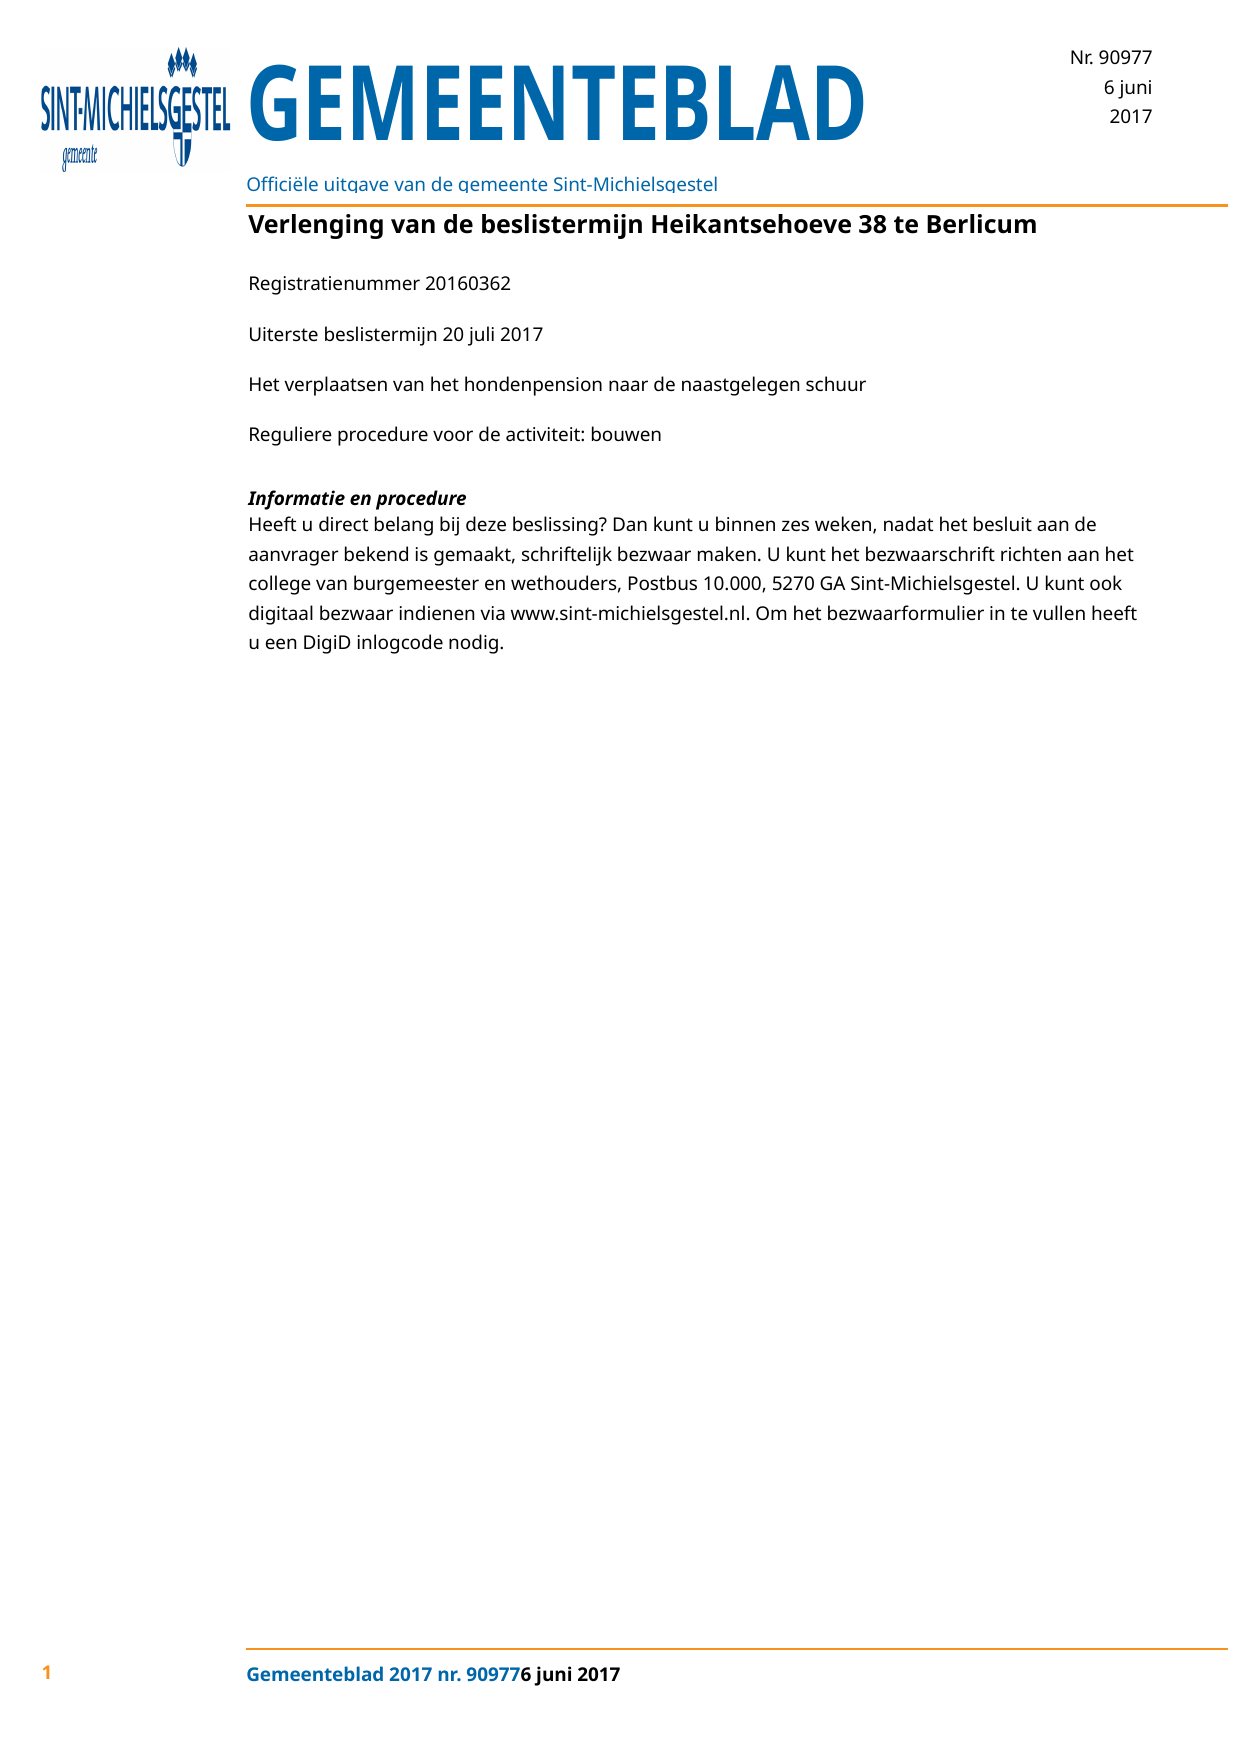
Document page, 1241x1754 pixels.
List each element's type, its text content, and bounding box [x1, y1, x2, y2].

text Het verplaatsen van het hondenpension naar de naastgelegen schuur [248, 371, 1152, 397]
text Uiterste beslistermijn 20 juli 2017 [248, 321, 1152, 346]
text Registratienummer 20160362 [248, 270, 1152, 296]
text Heeft u direct belang bij deze beslissing? Dan kunt u binnen zes weken, nadat het besluit aan de aanvrager bekend is gemaakt, schriftelijk bezwaar maken. U kunt het bezwaarschrift richten aan het college van burgemeester en wethouders, Postbus 10.000, 5270 GA Sint-Michielsgestel. U kunt ook digitaal bezwaar indienen via www.sint-michielsgestel.nl. Om het bezwaarformulier in te vullen heeft u een DigiD inlogcode nodig. [248, 511, 1152, 655]
text Verlenging van de beslistermijn Heikantsehoeve 38 te Berlicum [248, 207, 1152, 241]
picture [41, 47, 231, 172]
text Informatie en procedure [248, 486, 1152, 511]
text Reguliere procedure voor de activiteit: bouwen [248, 422, 1152, 447]
